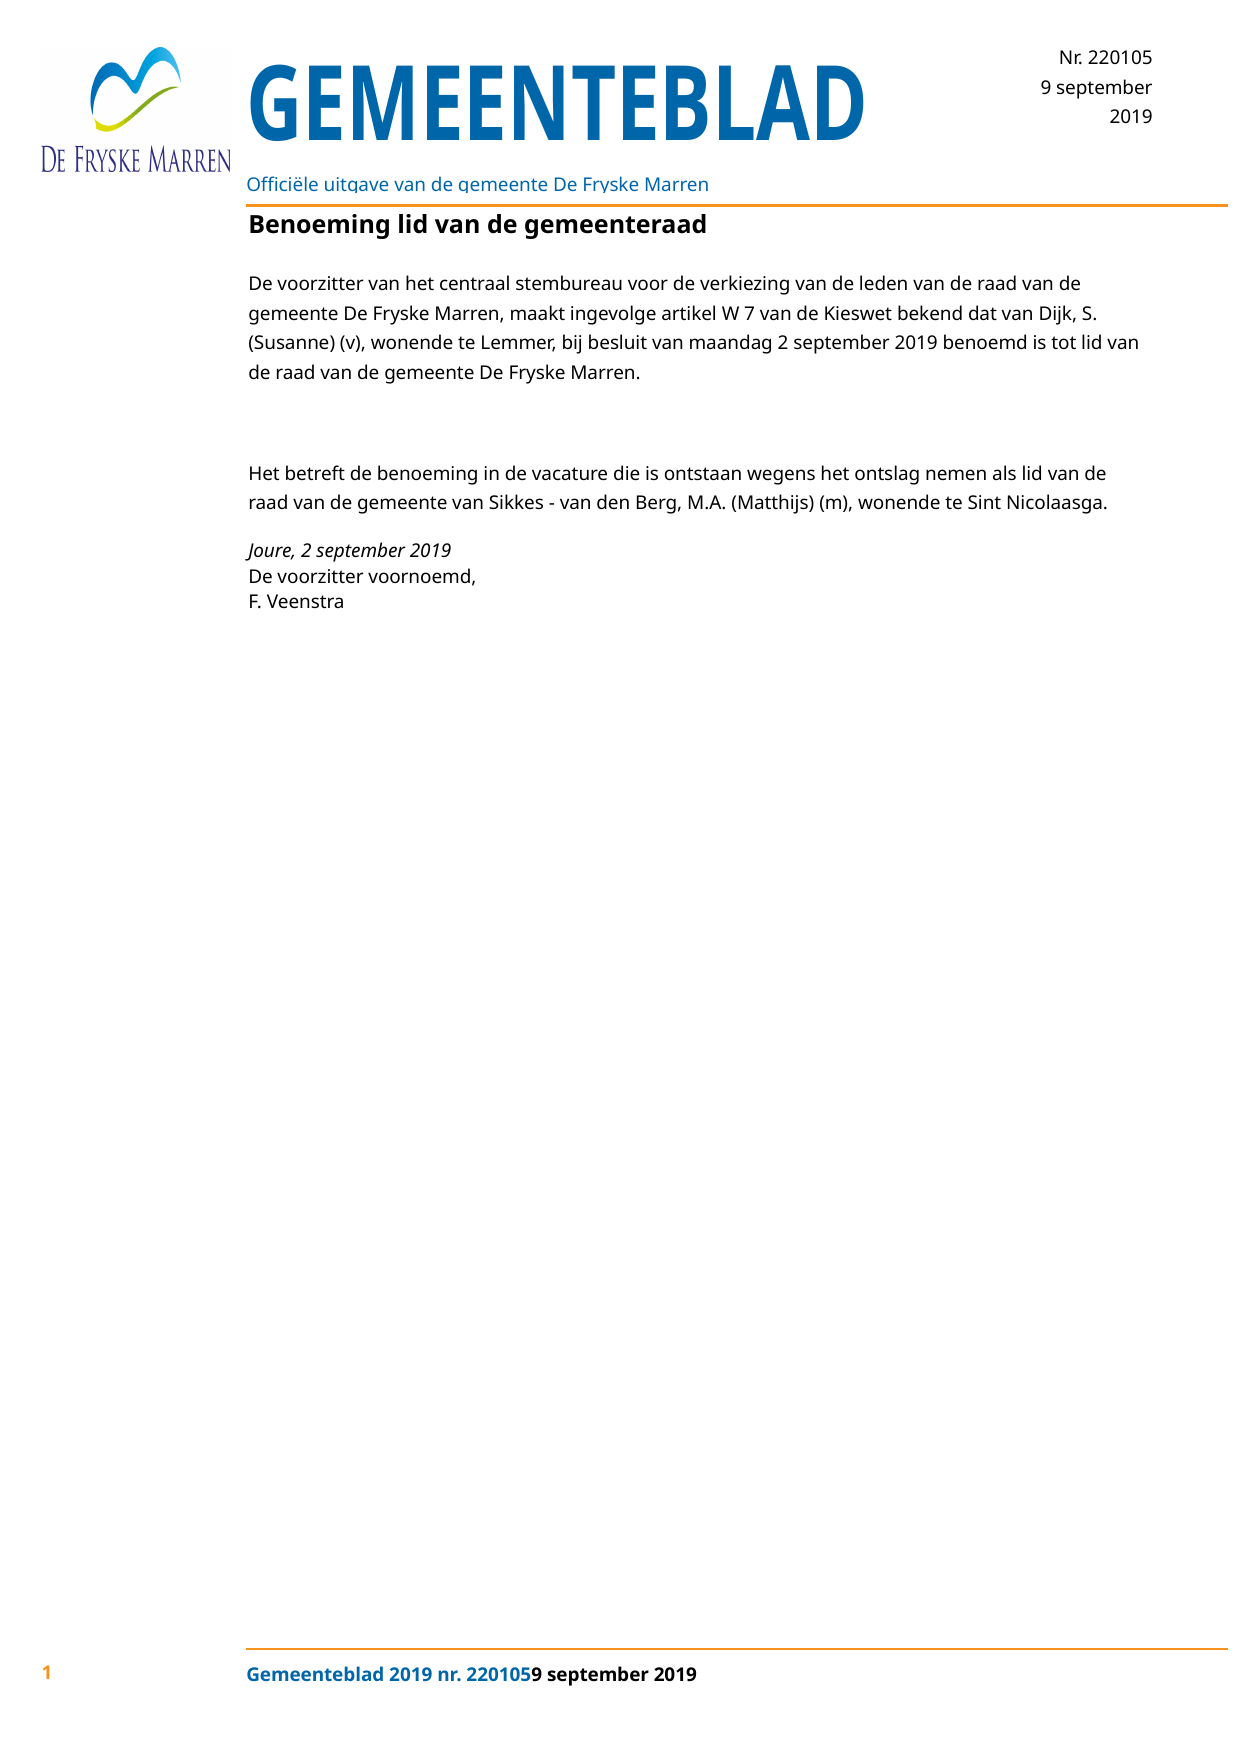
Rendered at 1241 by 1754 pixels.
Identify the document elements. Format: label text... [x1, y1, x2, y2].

text De voorzitter voornoemd, [248, 563, 1152, 589]
text Het betreft de benoeming in de vacature die is ontstaan wegens het ontslag nemen als lid van de raad van de gemeente van Sikkes - van den Berg, M.A. (Matthijs) (m), wonende te Sint Nicolaasga. [248, 460, 1152, 515]
text Joure, 2 september 2019 [248, 537, 1152, 563]
picture [41, 47, 231, 172]
text Benoeming lid van de gemeenteraad [248, 207, 1152, 241]
text F. Veenstra [248, 589, 1152, 614]
text De voorzitter van het centraal stembureau voor de verkiezing van de leden van de raad van de gemeente De Fryske Marren, maakt ingevolge artikel W 7 van de Kieswet bekend dat van Dijk, S. (Susanne) (v), wonende te Lemmer, bij besluit van maandag 2 september 2019 benoemd is tot lid van de raad van de gemeente De Fryske Marren. [248, 270, 1152, 385]
